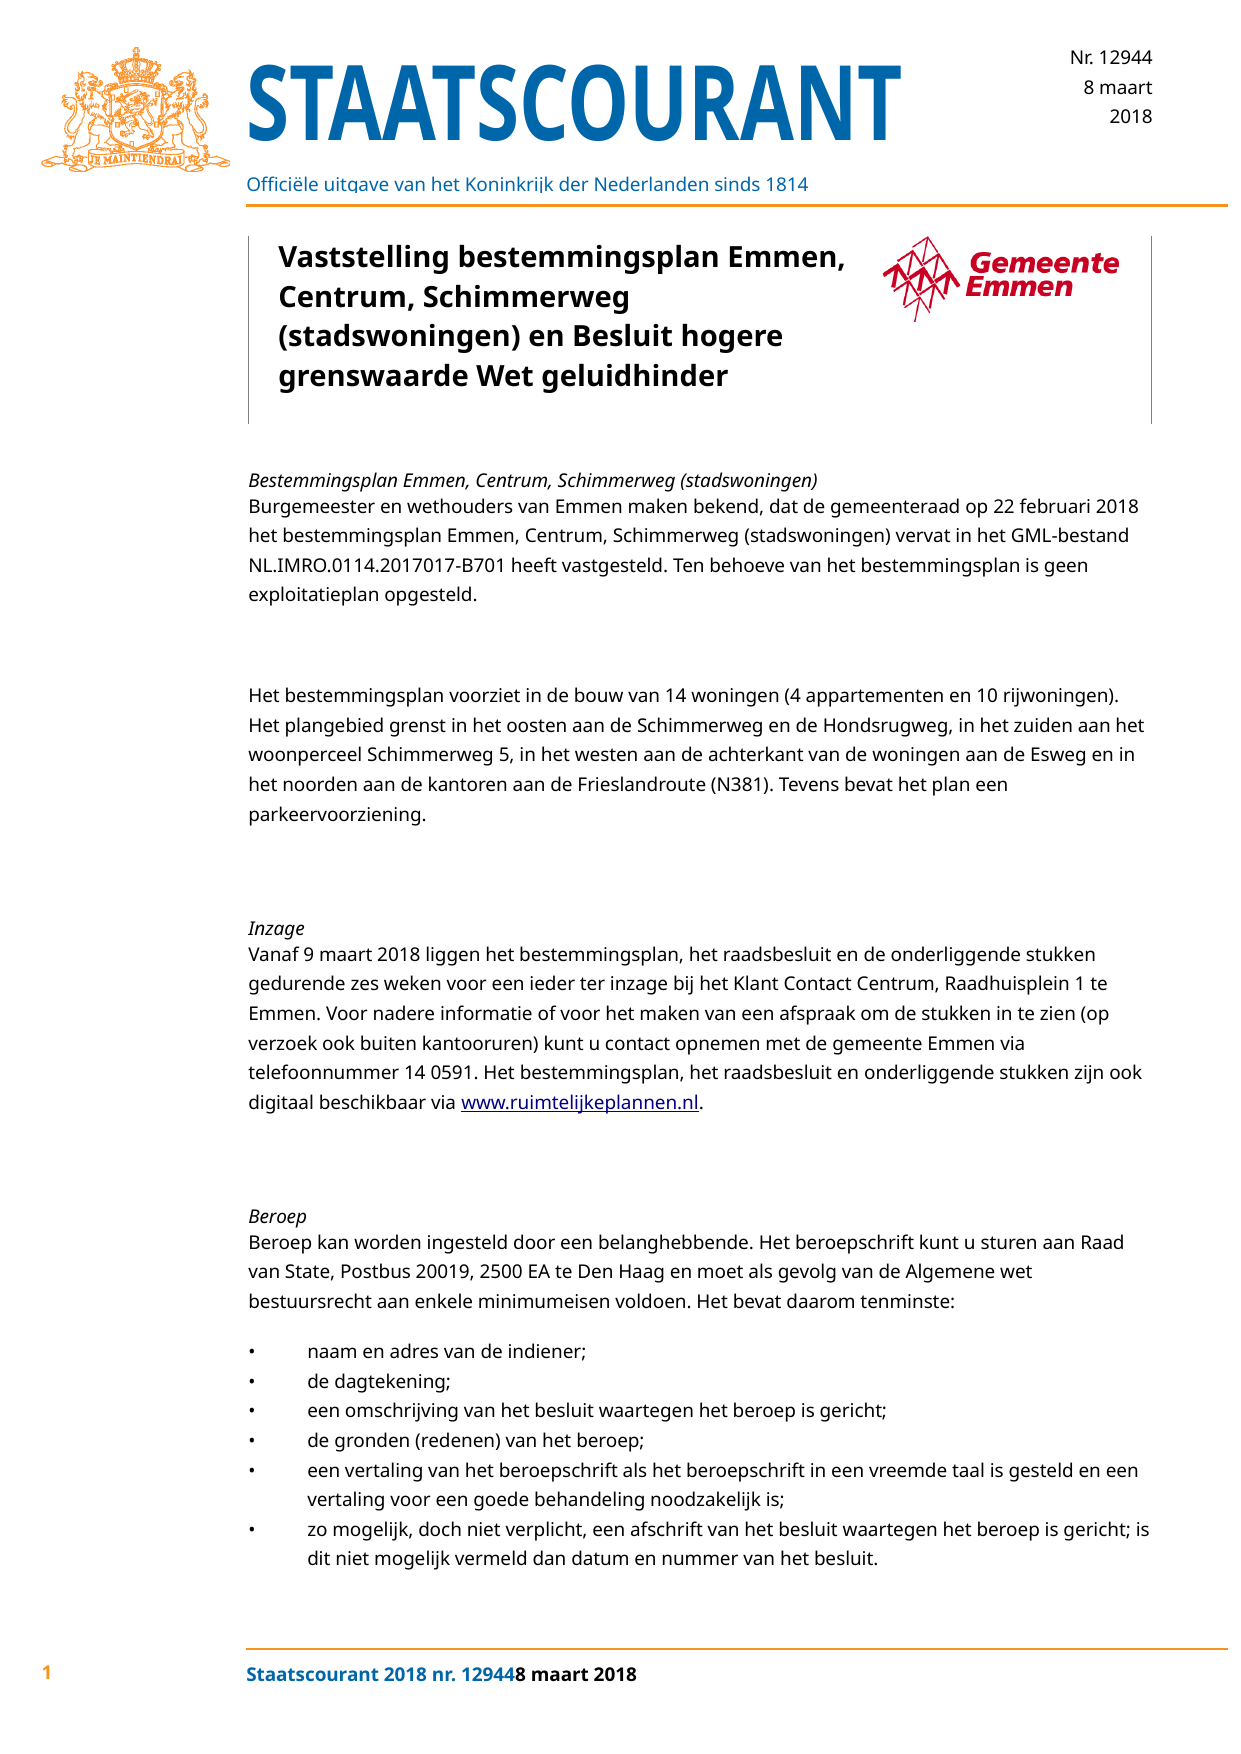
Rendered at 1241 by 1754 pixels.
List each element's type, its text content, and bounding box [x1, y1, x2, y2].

text Bestemmingsplan Emmen, Centrum, Schimmerweg (stadswoningen) [248, 467, 1152, 493]
text Beroep [248, 1203, 1152, 1229]
text Burgemeester en wethouders van Emmen maken bekend, dat de gemeenteraad op 22 februari 2018 het bestemmingsplan Emmen, Centrum, Schimmerweg (stadswoningen) vervat in het GML-bestand NL.IMRO.0114.2017017-B701 heeft vastgesteld. Ten behoeve van het bestemmingsplan is geen exploitatieplan opgesteld. [248, 493, 1152, 607]
picture [41, 47, 231, 172]
text Inzage [248, 915, 1152, 941]
list naam en adres van de indiener; [248, 1338, 1152, 1364]
text Beroep kan worden ingesteld door een belanghebbende. Het beroepschrift kunt u sturen aan Raad van State, Postbus 20019, 2500 EA te Den Haag en moet als gevolg van de Algemene wet bestuursrecht aan enkele minimumeisen voldoen. Het bevat daarom tenminste: [248, 1229, 1152, 1314]
list een omschrijving van het besluit waartegen het beroep is gericht; [248, 1398, 1152, 1423]
text Vanaf 9 maart 2018 liggen het bestemmingsplan, het raadsbesluit en de onderliggende stukken gedurende zes weken voor een ieder ter inzage bij het Klant Contact Centrum, Raadhuisplein 1 te Emmen. Voor nadere informatie of voor het maken van een afspraak om de stukken in te zien (op verzoek ook buiten kantooruren) kunt u contact opnemen met de gemeente Emmen via telefoonnummer 14 0591. Het bestemmingsplan, het raadsbesluit en onderliggende stukken zijn ook digitaal beschikbaar via www.ruimtelijkeplannen.nl. [248, 941, 1152, 1114]
text Het bestemmingsplan voorziet in de bouw van 14 woningen (4 appartementen en 10 rijwoningen). Het plangebied grenst in het oosten aan de Schimmerweg en de Hondsrugweg, in het zuiden aan het woonperceel Schimmerweg 5, in het westen aan de achterkant van de woningen aan de Esweg en in het noorden aan de kantoren aan de Frieslandroute (N381). Tevens bevat het plan een parkeervoorziening. [248, 682, 1152, 827]
list de gronden (redenen) van het beroep; [248, 1427, 1152, 1453]
table_header [850, 236, 1151, 424]
list een vertaling van het beroepschrift als het beroepschrift in een vreemde taal is gesteld en een vertaling voor een goede behandeling noodzakelijk is; [248, 1457, 1152, 1512]
list zo mogelijk, doch niet verplicht, een afschrift van het besluit waartegen het beroep is gericht; is dit niet mogelijk vermeld dan datum en nummer van het besluit. [248, 1516, 1152, 1571]
list de dagtekening; [248, 1368, 1152, 1394]
table_header Vaststelling bestemmingsplan Emmen, Centrum, Schimmerweg (stadswoningen) en Besluit hogere grenswaarde Wet geluidhinder [249, 236, 850, 424]
picture [882, 236, 1119, 322]
